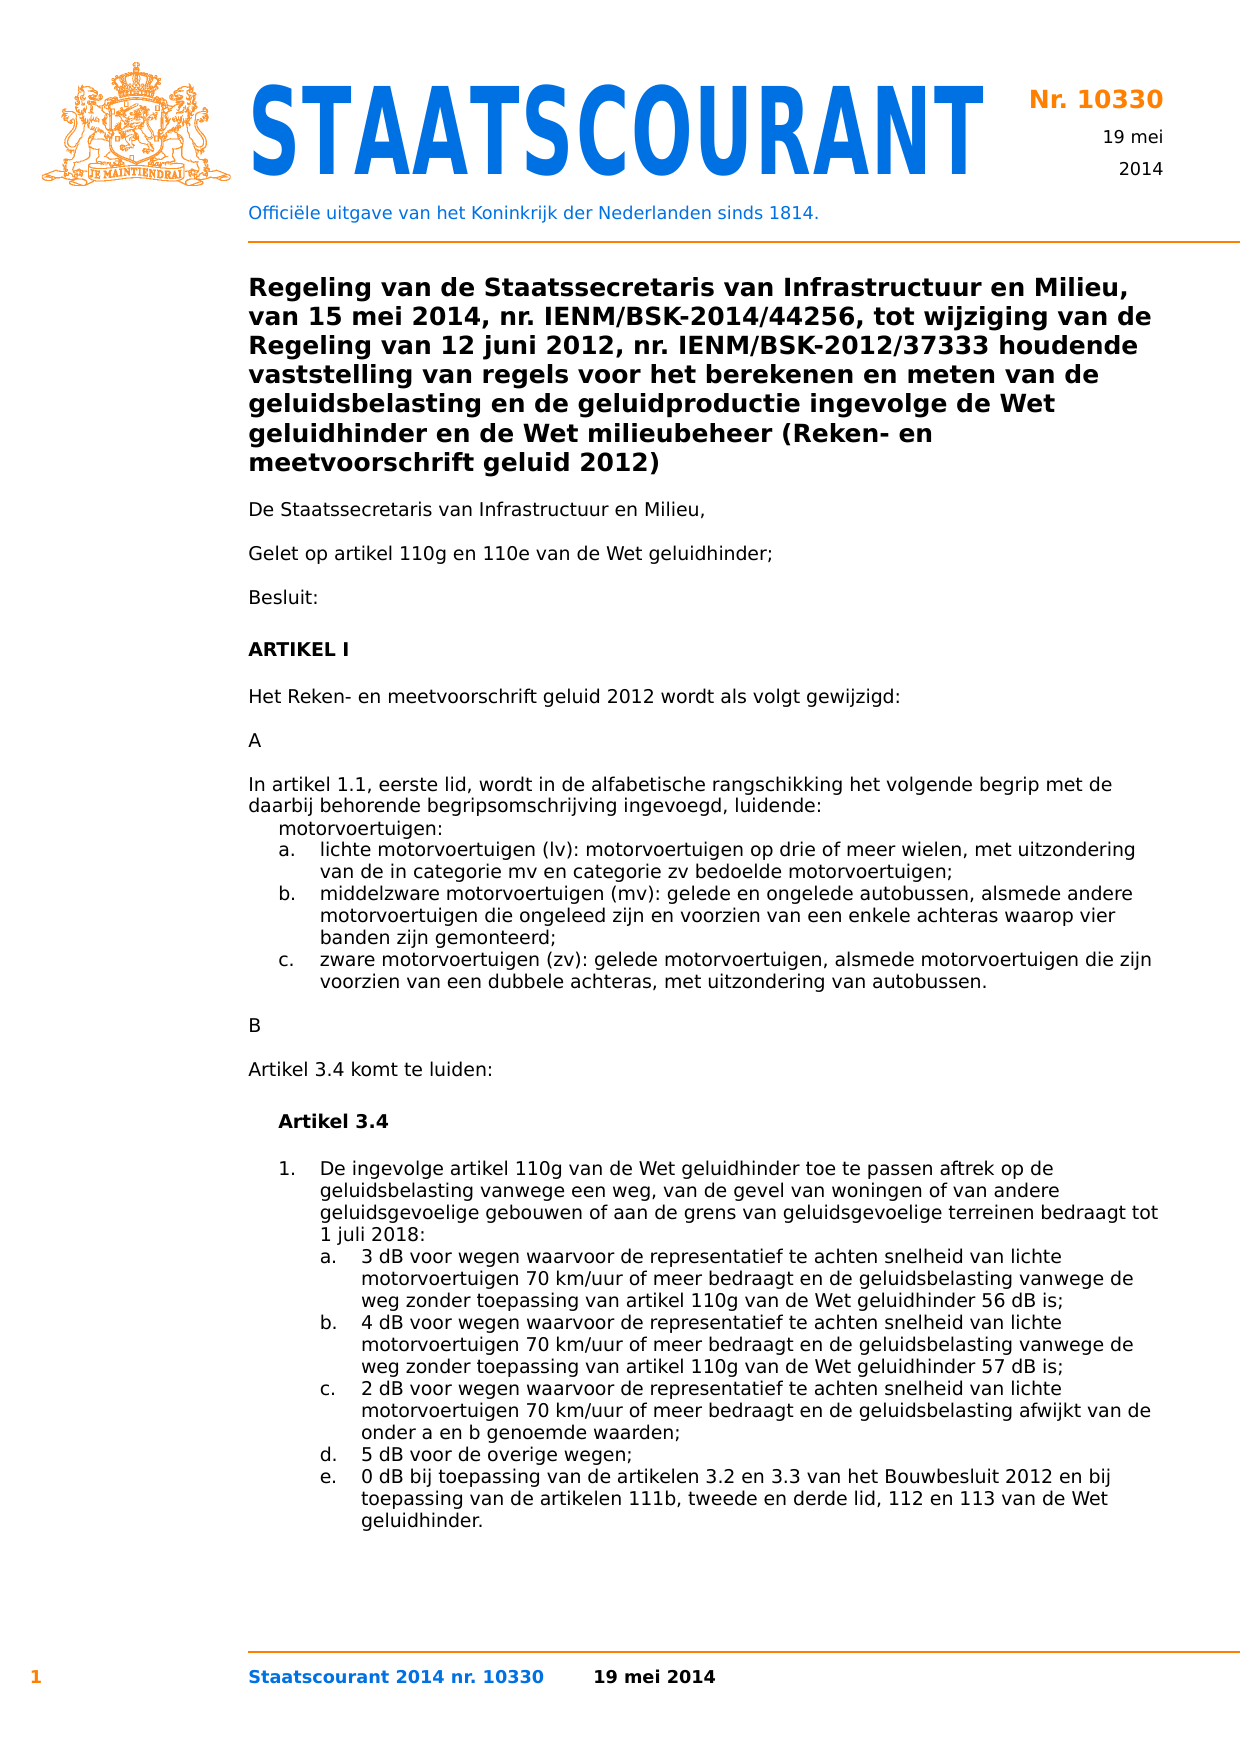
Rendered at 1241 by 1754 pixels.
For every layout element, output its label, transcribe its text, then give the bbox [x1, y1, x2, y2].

text a. 3 dB voor wegen waarvoor de representatief te achten snelheid van lichte motorvoertuigen 70 km/uur of meer bedraagt en de geluidsbelasting vanwege de weg zonder toepassing van artikel 110g van de Wet geluidhinder 56 dB is; [319, 1246, 1163, 1312]
text Artikel 3.4 komt te luiden: [248, 1059, 1163, 1081]
table_header Nr. 10330 [998, 62, 1240, 121]
picture [41, 62, 231, 186]
subtitle Regeling van de Staatssecretaris van Infrastructuur en Milieu, van 15 mei 2014, nr. IENM/BSK-2014/44256, tot wijziging van de Regeling van 12 juni 2012, nr. IENM/BSK-2012/37333 houdende vaststelling van regels voor het berekenen en meten van de geluidsbelasting en de geluidproductie ingevolge de Wet geluidhinder en de Wet milieubeheer (Reken- en meetvoorschrift geluid 2012) [248, 273, 1163, 477]
subtitle Artikel 3.4 [278, 1111, 1163, 1133]
text motorvoertuigen: [278, 817, 1163, 839]
text In artikel 1.1, eerste lid, wordt in de alfabetische rangschikking het volgende begrip met de daarbij behorende begripsomschrijving ingevoegd, luidende: [248, 773, 1163, 817]
table_cell Officiële uitgave van het Koninkrijk der Nederlanden sinds 1814. [248, 203, 1240, 241]
subtitle ARTIKEL I [248, 639, 1163, 661]
text A [248, 729, 1163, 752]
text 1. De ingevolge artikel 110g van de Wet geluidhinder toe te passen aftrek op de geluidsbelasting vanwege een weg, van de gevel van woningen of van andere geluidsgevoelige gebouwen of aan de grens van geluidsgevoelige terreinen bedraagt tot 1 juli 2018: [278, 1158, 1163, 1246]
table_cell 2014 [998, 153, 1240, 203]
text B [248, 1015, 1163, 1037]
text e. 0 dB bij toepassing van de artikelen 3.2 en 3.3 van het Bouwbesluit 2012 en bij toepassing van de artikelen 111b, tweede en derde lid, 112 en 113 van de Wet geluidhinder. [319, 1466, 1163, 1532]
text c. 2 dB voor wegen waarvoor de representatief te achten snelheid van lichte motorvoertuigen 70 km/uur of meer bedraagt en de geluidsbelasting afwijkt van de onder a en b genoemde waarden; [319, 1378, 1163, 1444]
text d. 5 dB voor de overige wegen; [319, 1444, 1163, 1466]
text Het Reken- en meetvoorschrift geluid 2012 wordt als volgt gewijzigd: [248, 686, 1163, 708]
text c. zware motorvoertuigen (zv): gelede motorvoertuigen, alsmede motorvoertuigen die zijn voorzien van een dubbele achteras, met uitzondering van autobussen. [278, 949, 1163, 993]
text b. middelzware motorvoertuigen (mv): gelede en ongelede autobussen, alsmede andere motorvoertuigen die ongeleed zijn en voorzien van een enkele achteras waarop vier banden zijn gemonteerd; [278, 883, 1163, 949]
table_header [25, 62, 248, 241]
text De Staatssecretaris van Infrastructuur en Milieu, [248, 499, 1163, 521]
text b. 4 dB voor wegen waarvoor de representatief te achten snelheid van lichte motorvoertuigen 70 km/uur of meer bedraagt en de geluidsbelasting vanwege de weg zonder toepassing van artikel 110g van de Wet geluidhinder 57 dB is; [319, 1312, 1163, 1378]
table_header STAATSCOURANT [248, 62, 998, 203]
table_cell 19 mei [998, 121, 1240, 153]
text Gelet op artikel 110g en 110e van de Wet geluidhinder; [248, 543, 1163, 565]
text a. lichte motorvoertuigen (lv): motorvoertuigen op drie of meer wielen, met uitzondering van de in categorie mv en categorie zv bedoelde motorvoertuigen; [278, 839, 1163, 883]
text Besluit: [248, 587, 1163, 609]
